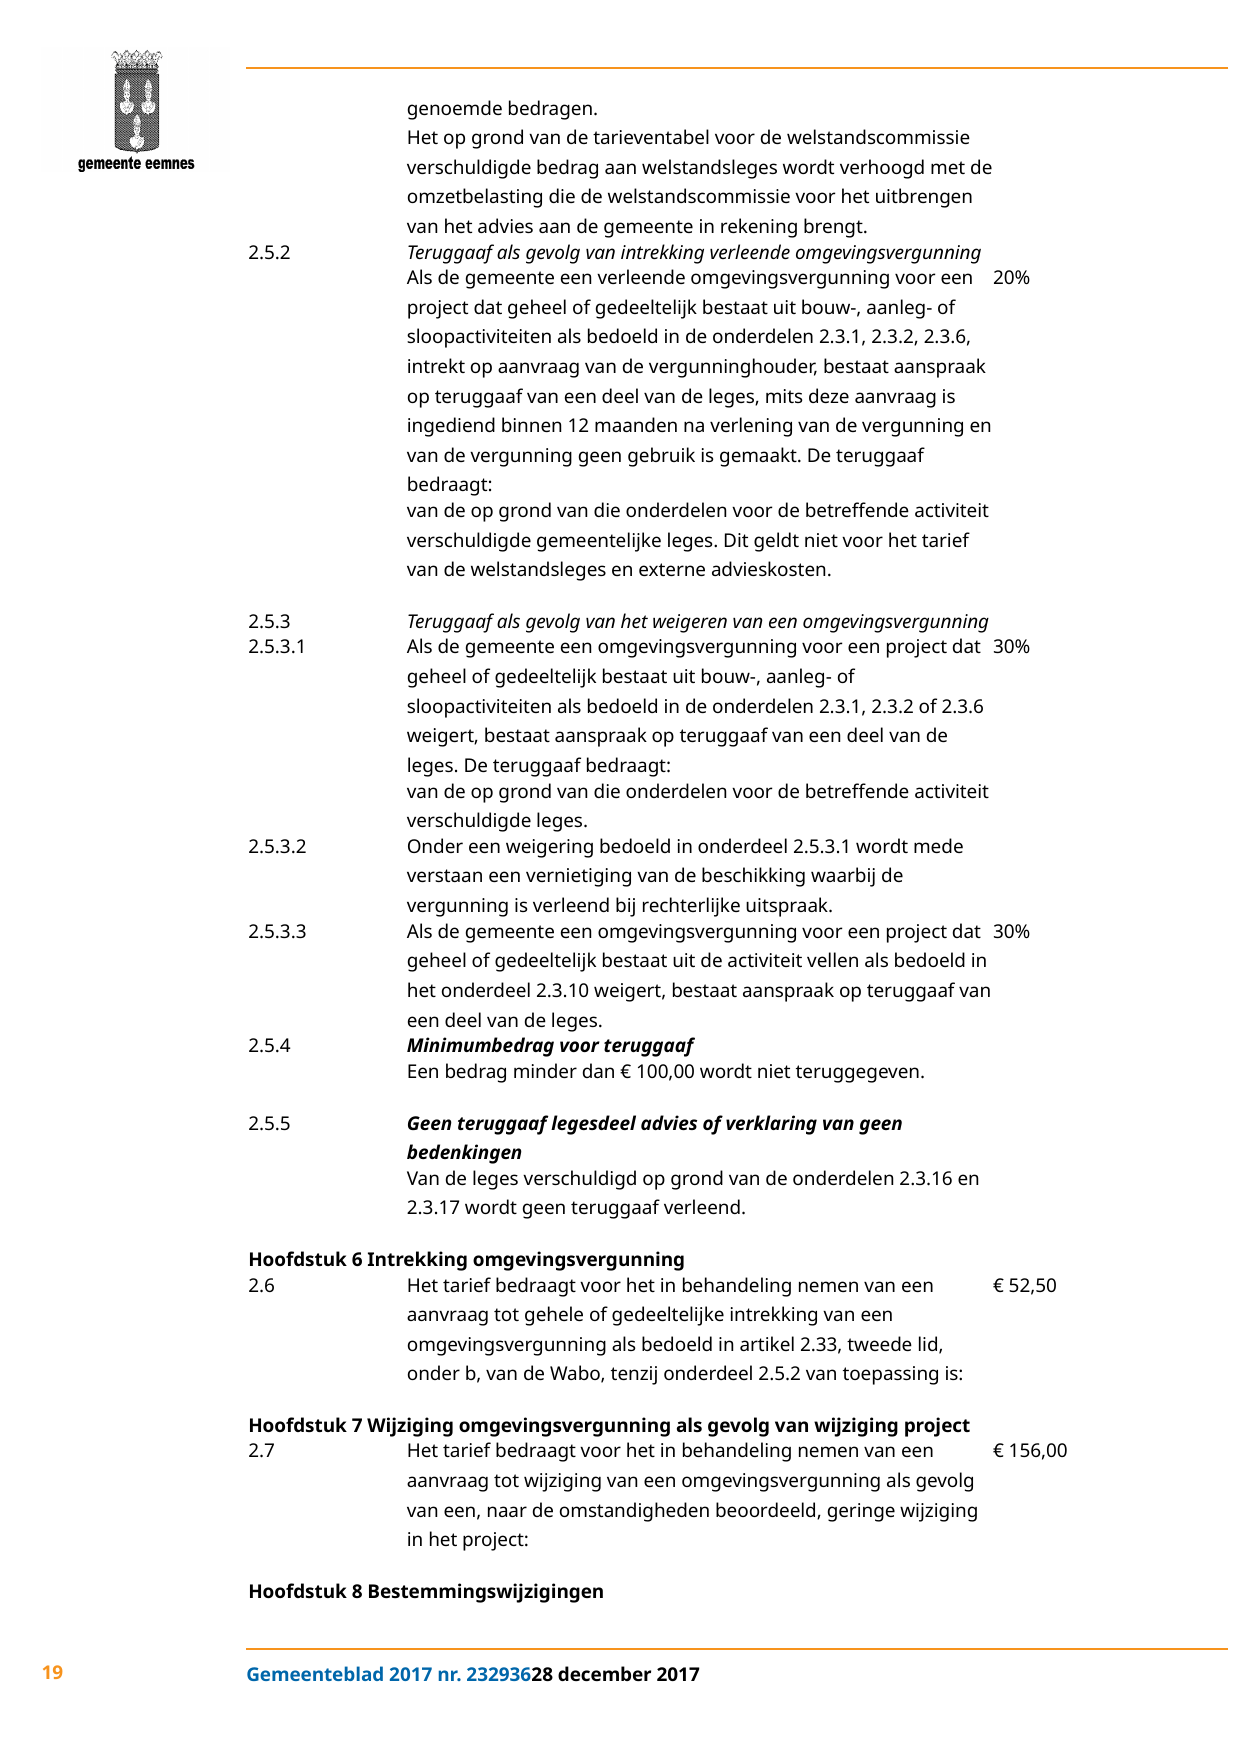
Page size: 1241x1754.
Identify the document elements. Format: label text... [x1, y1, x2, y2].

table_cell [993, 1165, 1152, 1220]
table_cell [248, 1084, 407, 1110]
table_cell [407, 582, 993, 608]
table_cell € 52,50 [993, 1272, 1152, 1386]
table_cell [993, 1552, 1152, 1578]
table_cell [248, 265, 407, 497]
table_cell Het tarief bedraagt voor het in behandeling nemen van een aanvraag tot wijziging van een omgevingsvergunning als gevolg van een, naar de omstandigheden beoordeeld, geringe wijziging in het project: [407, 1438, 993, 1552]
table_cell [993, 833, 1152, 918]
table_cell [407, 1220, 993, 1246]
table_cell 2.5.4 [248, 1033, 407, 1058]
table_cell 30% [993, 634, 1152, 778]
table_cell [993, 582, 1152, 608]
picture [41, 47, 231, 172]
table_cell genoemde bedragen. Het op grond van de tarieventabel voor de welstandscommissie verschuldigde bedrag aan welstandsleges wordt verhoogd met de omzetbelasting die de welstandscommissie voor het uitbrengen van het advies aan de gemeente in rekening brengt. [407, 95, 993, 239]
table_cell Hoofdstuk 7 Wijziging omgevingsvergunning als gevolg van wijziging project [248, 1412, 1152, 1438]
table_cell [248, 498, 407, 582]
table_cell 20% [993, 265, 1152, 497]
table_cell [407, 1552, 993, 1578]
table_cell Het tarief bedraagt voor het in behandeling nemen van een aanvraag tot gehele of gedeeltelijke intrekking van een omgevingsvergunning als bedoeld in artikel 2.33, tweede lid, onder b, van de Wabo, tenzij onderdeel 2.5.2 van toepassing is: [407, 1272, 993, 1386]
table_cell 2.5.3.3 [248, 918, 407, 1032]
table_cell € 156,00 [993, 1438, 1152, 1552]
table_cell Van de leges verschuldigd op grond van de onderdelen 2.3.16 en 2.3.17 wordt geen teruggaaf verleend. [407, 1165, 993, 1220]
table_cell [993, 608, 1152, 634]
table_cell Hoofdstuk 6 Intrekking omgevingsvergunning [248, 1246, 1152, 1272]
table_cell [993, 1033, 1152, 1058]
table_cell Teruggaaf als gevolg van het weigeren van een omgevingsvergunning [407, 608, 993, 634]
table_cell [993, 1110, 1152, 1165]
table_cell [993, 778, 1152, 833]
table_cell [248, 95, 407, 239]
table_cell [993, 1058, 1152, 1084]
table_cell 30% [993, 918, 1152, 1032]
table_cell [248, 778, 407, 833]
table_cell Als de gemeente een verleende omgevingsvergunning voor een project dat geheel of gedeeltelijk bestaat uit bouw-, aanleg- of sloopactiviteiten als bedoeld in de onderdelen 2.3.1, 2.3.2, 2.3.6, intrekt op aanvraag van de vergunninghouder, bestaat aanspraak op teruggaaf van een deel van de leges, mits deze aanvraag is ingediend binnen 12 maanden na verlening van de vergunning en van de vergunning geen gebruik is gemaakt. De teruggaaf bedraagt: [407, 265, 993, 497]
table_cell [248, 1220, 407, 1246]
table_cell [248, 1386, 407, 1412]
table_cell Hoofdstuk 8 Bestemmingswijzigingen [248, 1578, 1152, 1604]
table_cell 2.6 [248, 1272, 407, 1386]
table_cell [407, 1084, 993, 1110]
table_cell [248, 1552, 407, 1578]
table_cell [993, 1386, 1152, 1412]
table_cell 2.7 [248, 1438, 407, 1552]
table_cell Teruggaaf als gevolg van intrekking verleende omgevingsvergunning [407, 239, 993, 264]
table_cell 2.5.2 [248, 239, 407, 264]
table_cell Geen teruggaaf legesdeel advies of verklaring van geen bedenkingen [407, 1110, 993, 1165]
table_cell Minimumbedrag voor teruggaaf [407, 1033, 993, 1058]
table_cell [248, 1058, 407, 1084]
table_cell 2.5.3.2 [248, 833, 407, 918]
table_cell [993, 1084, 1152, 1110]
table_cell 2.5.5 [248, 1110, 407, 1165]
table_cell 2.5.3.1 [248, 634, 407, 778]
table_cell [993, 95, 1152, 239]
table_cell Onder een weigering bedoeld in onderdeel 2.5.3.1 wordt mede verstaan een vernietiging van de beschikking waarbij de vergunning is verleend bij rechterlijke uitspraak. [407, 833, 993, 918]
table_cell [248, 582, 407, 608]
table_cell Een bedrag minder dan € 100,00 wordt niet teruggegeven. [407, 1058, 993, 1084]
table_cell van de op grond van die onderdelen voor de betreffende activiteit verschuldigde gemeentelijke leges. Dit geldt niet voor het tarief van de welstandsleges en externe advieskosten. [407, 498, 993, 582]
table_cell Als de gemeente een omgevingsvergunning voor een project dat geheel of gedeeltelijk bestaat uit de activiteit vellen als bedoeld in het onderdeel 2.3.10 weigert, bestaat aanspraak op teruggaaf van een deel van de leges. [407, 918, 993, 1032]
table_cell Als de gemeente een omgevingsvergunning voor een project dat geheel of gedeeltelijk bestaat uit bouw-, aanleg- of sloopactiviteiten als bedoeld in de onderdelen 2.3.1, 2.3.2 of 2.3.6 weigert, bestaat aanspraak op teruggaaf van een deel van de leges. De teruggaaf bedraagt: [407, 634, 993, 778]
table_cell [407, 1386, 993, 1412]
table_cell van de op grond van die onderdelen voor de betreffende activiteit verschuldigde leges. [407, 778, 993, 833]
table_cell [993, 498, 1152, 582]
table_cell [993, 1220, 1152, 1246]
table_cell [993, 239, 1152, 264]
table_cell [248, 1165, 407, 1220]
table_cell 2.5.3 [248, 608, 407, 634]
